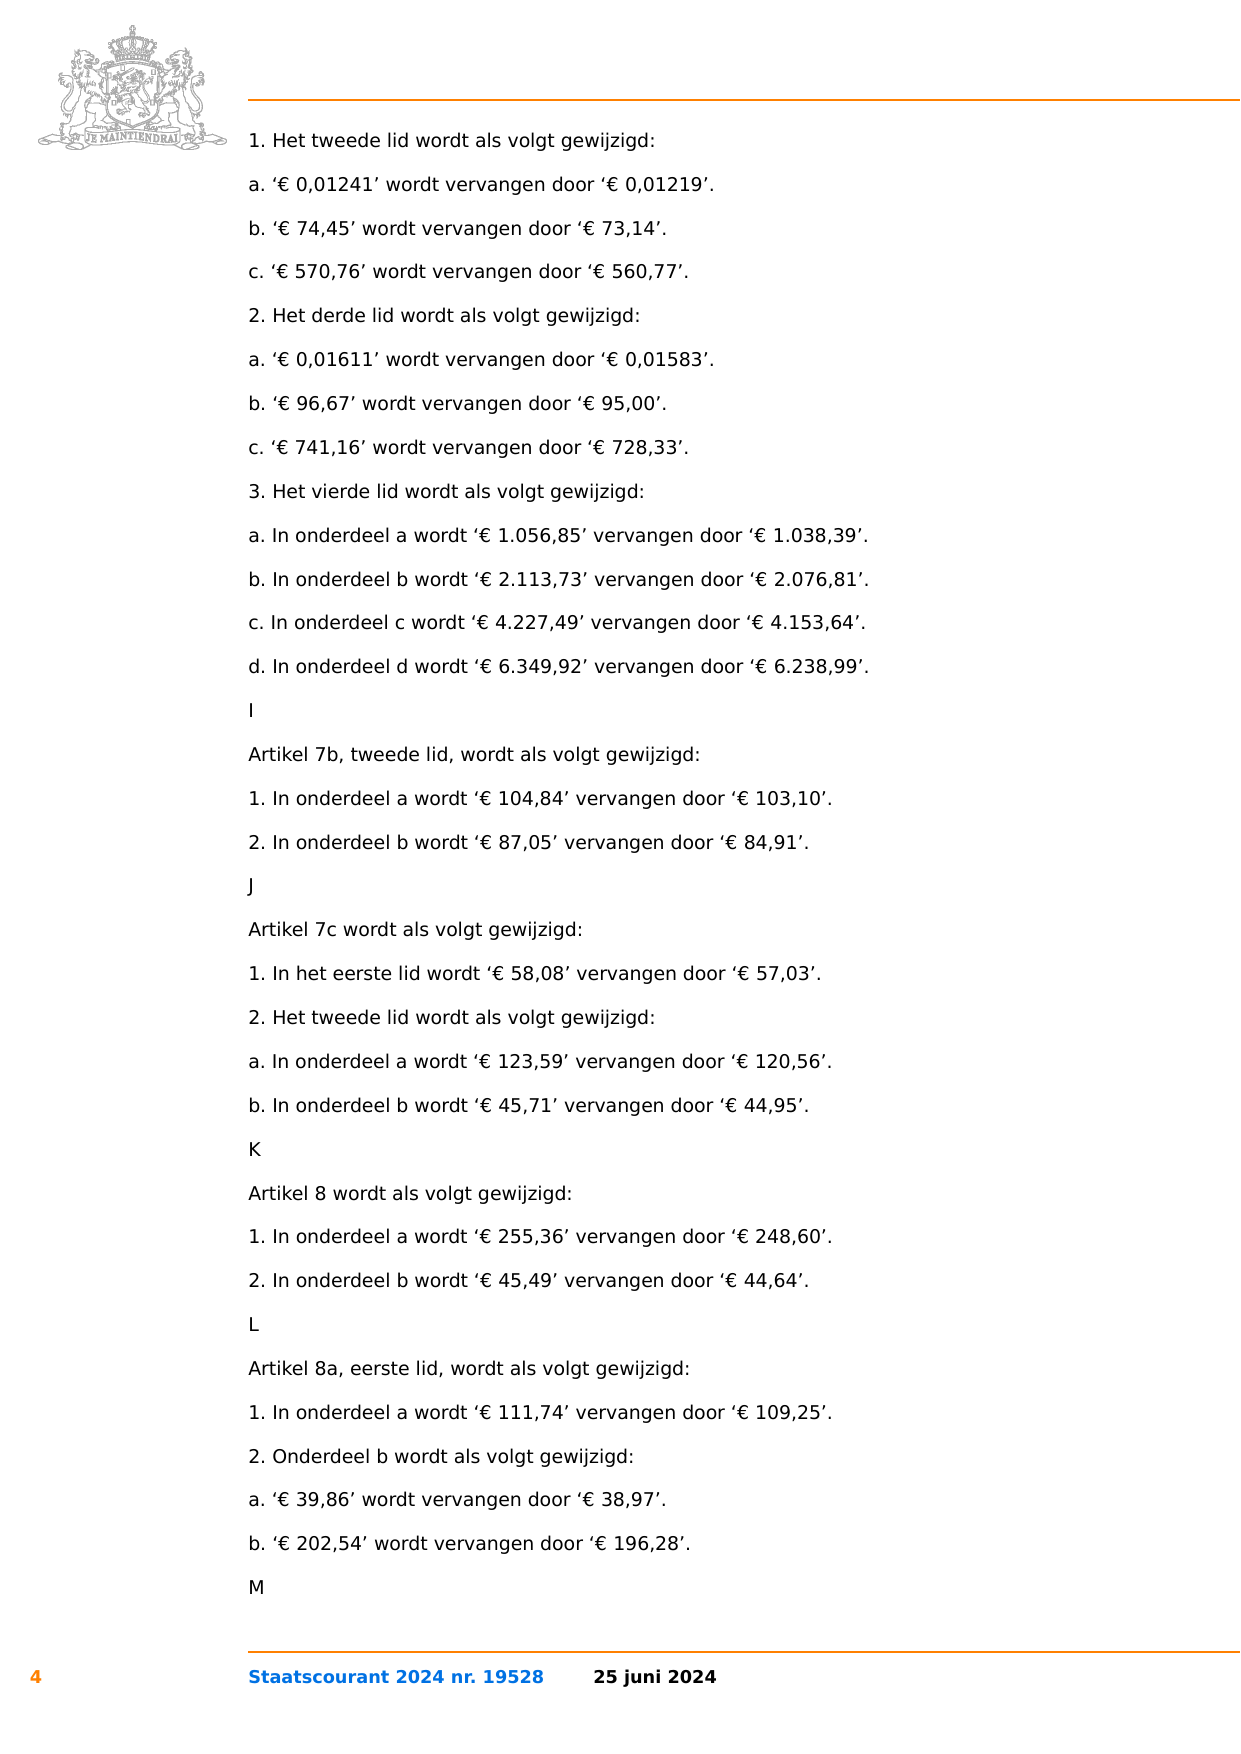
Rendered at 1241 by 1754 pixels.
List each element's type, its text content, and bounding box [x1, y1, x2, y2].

text Artikel 7b, tweede lid, wordt als volgt gewijzigd: [248, 744, 1163, 766]
text M [248, 1577, 1163, 1599]
text c. In onderdeel c wordt ‘€ 4.227,49’ vervangen door ‘€ 4.153,64’. [248, 612, 1163, 634]
text I [248, 700, 1163, 722]
text a. ‘€ 0,01241’ wordt vervangen door ‘€ 0,01219’. [248, 174, 1163, 196]
text 1. In onderdeel a wordt ‘€ 111,74’ vervangen door ‘€ 109,25’. [248, 1402, 1163, 1424]
text Artikel 8 wordt als volgt gewijzigd: [248, 1182, 1163, 1204]
text 2. In onderdeel b wordt ‘€ 45,49’ vervangen door ‘€ 44,64’. [248, 1270, 1163, 1292]
text 2. Het derde lid wordt als volgt gewijzigd: [248, 305, 1163, 327]
text 1. In onderdeel a wordt ‘€ 104,84’ vervangen door ‘€ 103,10’. [248, 788, 1163, 810]
text b. ‘€ 96,67’ wordt vervangen door ‘€ 95,00’. [248, 393, 1163, 415]
text 1. In onderdeel a wordt ‘€ 255,36’ vervangen door ‘€ 248,60’. [248, 1226, 1163, 1248]
text L [248, 1314, 1163, 1336]
text Artikel 8a, eerste lid, wordt als volgt gewijzigd: [248, 1358, 1163, 1380]
text a. In onderdeel a wordt ‘€ 123,59’ vervangen door ‘€ 120,56’. [248, 1051, 1163, 1073]
text Artikel 7c wordt als volgt gewijzigd: [248, 919, 1163, 941]
picture [38, 25, 227, 150]
text 2. Onderdeel b wordt als volgt gewijzigd: [248, 1446, 1163, 1467]
text 1. Het tweede lid wordt als volgt gewijzigd: [248, 130, 1163, 152]
text b. In onderdeel b wordt ‘€ 2.113,73’ vervangen door ‘€ 2.076,81’. [248, 568, 1163, 590]
text 3. Het vierde lid wordt als volgt gewijzigd: [248, 481, 1163, 503]
text 2. In onderdeel b wordt ‘€ 87,05’ vervangen door ‘€ 84,91’. [248, 832, 1163, 853]
text K [248, 1138, 1163, 1161]
text b. ‘€ 74,45’ wordt vervangen door ‘€ 73,14’. [248, 218, 1163, 239]
text a. In onderdeel a wordt ‘€ 1.056,85’ vervangen door ‘€ 1.038,39’. [248, 524, 1163, 547]
text c. ‘€ 741,16’ wordt vervangen door ‘€ 728,33’. [248, 437, 1163, 459]
text c. ‘€ 570,76’ wordt vervangen door ‘€ 560,77’. [248, 261, 1163, 283]
text a. ‘€ 0,01611’ wordt vervangen door ‘€ 0,01583’. [248, 349, 1163, 371]
text b. In onderdeel b wordt ‘€ 45,71’ vervangen door ‘€ 44,95’. [248, 1095, 1163, 1117]
text b. ‘€ 202,54’ wordt vervangen door ‘€ 196,28’. [248, 1533, 1163, 1555]
text 1. In het eerste lid wordt ‘€ 58,08’ vervangen door ‘€ 57,03’. [248, 963, 1163, 985]
text J [248, 875, 1163, 897]
text 2. Het tweede lid wordt als volgt gewijzigd: [248, 1007, 1163, 1029]
text d. In onderdeel d wordt ‘€ 6.349,92’ vervangen door ‘€ 6.238,99’. [248, 656, 1163, 678]
text a. ‘€ 39,86’ wordt vervangen door ‘€ 38,97’. [248, 1489, 1163, 1511]
